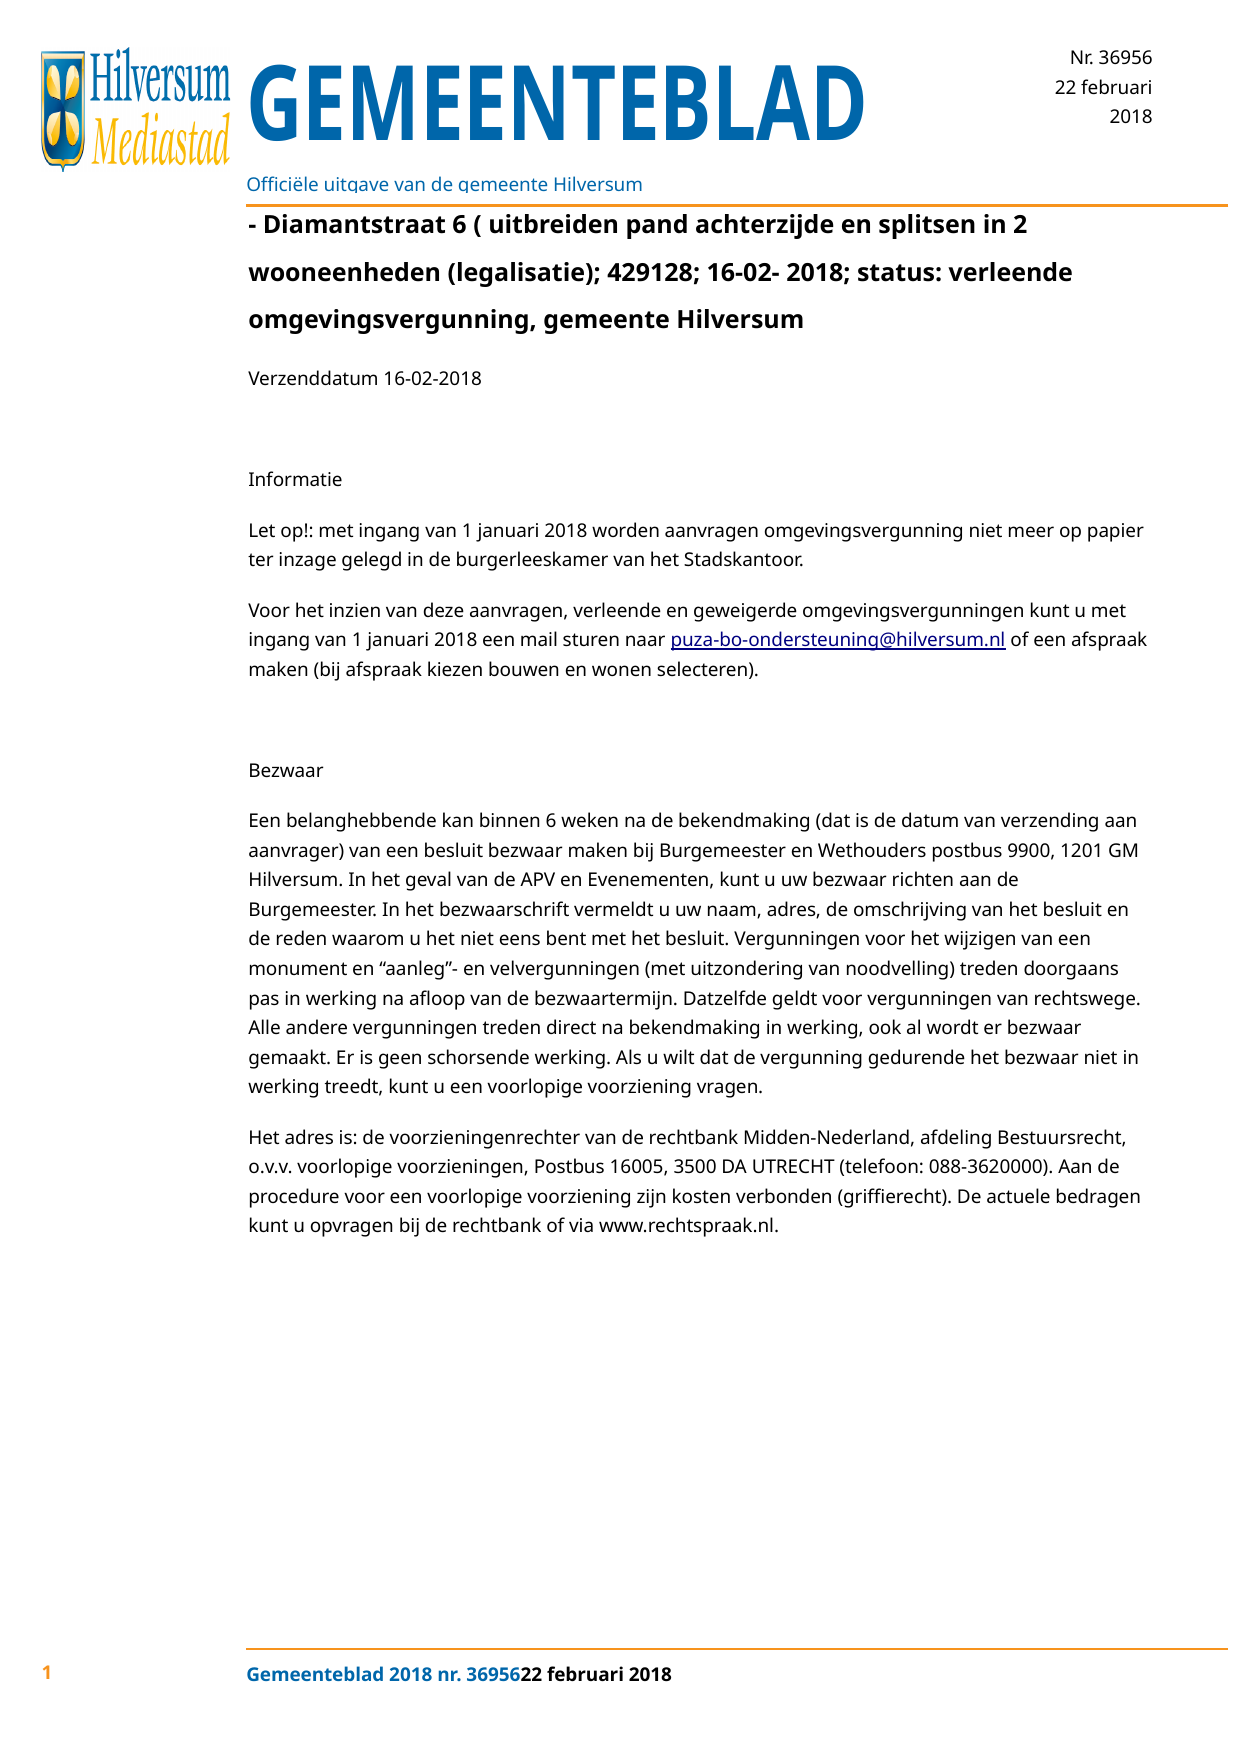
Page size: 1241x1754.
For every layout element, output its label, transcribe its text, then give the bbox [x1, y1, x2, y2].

text Bezwaar [248, 757, 1152, 782]
text Voor het inzien van deze aanvragen, verleende en geweigerde omgevingsvergunningen kunt u met ingang van 1 januari 2018 een mail sturen naar puza-bo-ondersteuning@hilversum.nl of een afspraak maken (bij afspraak kiezen bouwen en wonen selecteren). [248, 597, 1152, 682]
text Let op!: met ingang van 1 januari 2018 worden aanvragen omgevingsvergunning niet meer op papier ter inzage gelegd in de burgerleeskamer van het Stadskantoor. [248, 517, 1152, 572]
text - Diamantstraat 6 ( uitbreiden pand achterzijde en splitsen in 2 wooneenheden (legalisatie); 429128; 16-02- 2018; status: verleende omgevingsvergunning, gemeente Hilversum [248, 207, 1152, 336]
text Verzenddatum 16-02-2018 [248, 366, 1152, 391]
text Het adres is: de voorzieningenrechter van de rechtbank Midden-Nederland, afdeling Bestuursrecht, o.v.v. voorlopige voorzieningen, Postbus 16005, 3500 DA UTRECHT (telefoon: 088-3620000). Aan de procedure voor een voorlopige voorziening zijn kosten verbonden (griffierecht). De actuele bedragen kunt u opvragen bij de rechtbank of via www.rechtspraak.nl. [248, 1124, 1152, 1238]
text Een belanghebbende kan binnen 6 weken na de bekendmaking (dat is de datum van verzending aan aanvrager) van een besluit bezwaar maken bij Burgemeester en Wethouders postbus 9900, 1201 GM Hilversum. In het geval van de APV en Evenementen, kunt u uw bezwaar richten aan de Burgemeester. In het bezwaarschrift vermeldt u uw naam, adres, de omschrijving van het besluit en de reden waarom u het niet eens bent met het besluit. Vergunningen voor het wijzigen van een monument en “aanleg”- en velvergunningen (met uitzondering van noodvelling) treden doorgaans pas in werking na afloop van de bezwaartermijn. Datzelfde geldt voor vergunningen van rechtswege. Alle andere vergunningen treden direct na bekendmaking in werking, ook al wordt er bezwaar gemaakt. Er is geen schorsende werking. Als u wilt dat de vergunning gedurende het bezwaar niet in werking treedt, kunt u een voorlopige voorziening vragen. [248, 807, 1152, 1099]
picture [41, 47, 231, 172]
text Informatie [248, 466, 1152, 492]
